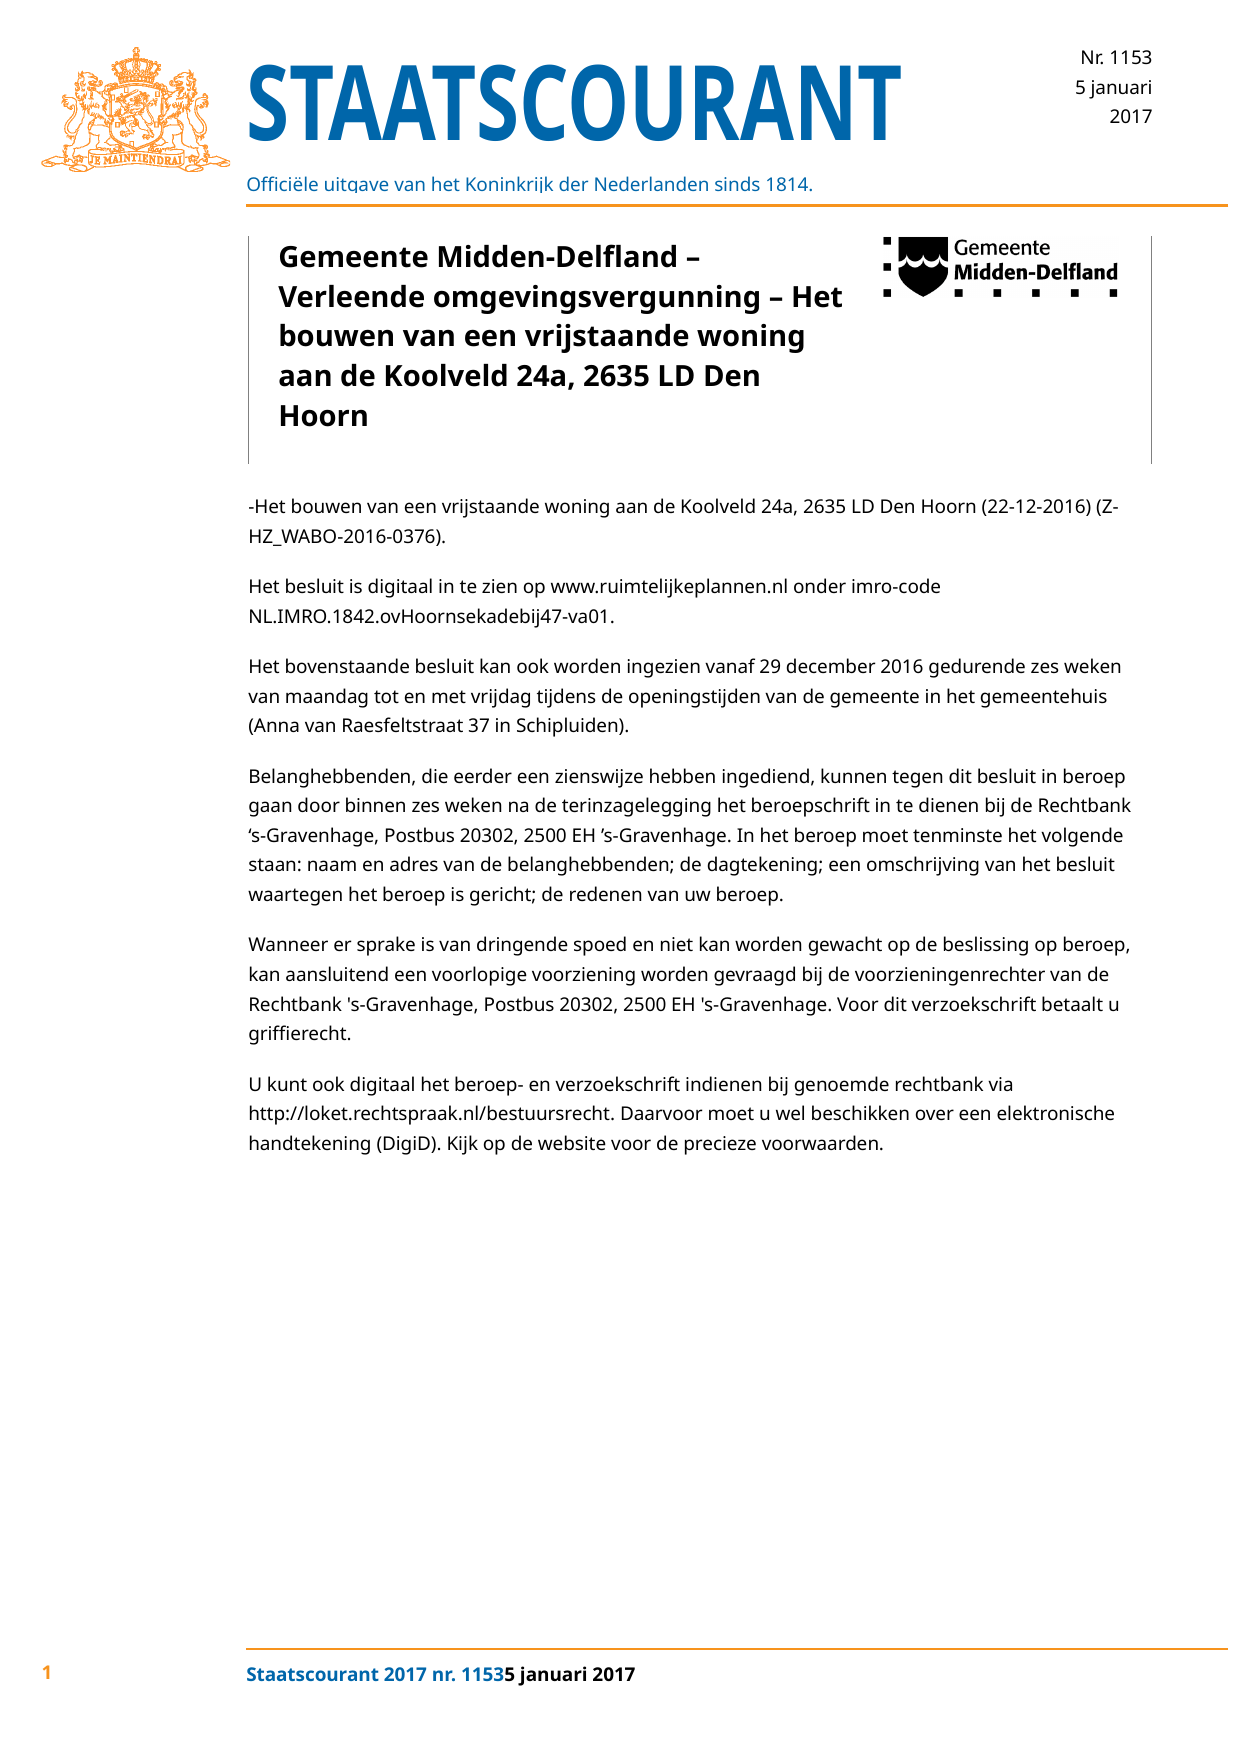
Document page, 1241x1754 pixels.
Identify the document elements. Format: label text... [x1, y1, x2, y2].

text Belanghebbenden, die eerder een zienswijze hebben ingediend, kunnen tegen dit besluit in beroep gaan door binnen zes weken na de terinzagelegging het beroepschrift in te dienen bij de Rechtbank ‘s-Gravenhage, Postbus 20302, 2500 EH ’s-Gravenhage. In het beroep moet tenminste het volgende staan: naam en adres van de belanghebbenden; de dagtekening; een omschrijving van het besluit waartegen het beroep is gericht; de redenen van uw beroep. [248, 763, 1152, 907]
text Het besluit is digitaal in te zien op www.ruimtelijkeplannen.nl onder imro-code NL.IMRO.1842.ovHoornsekadebij47-va01. [248, 573, 1152, 629]
text -Het bouwen van een vrijstaande woning aan de Koolveld 24a, 2635 LD Den Hoorn (22-12-2016) (Z-HZ_WABO-2016-0376). [248, 493, 1152, 549]
picture [882, 236, 1119, 298]
text Wanneer er sprake is van dringende spoed en niet kan worden gewacht op de beslissing op beroep, kan aansluitend een voorlopige voorziening worden gevraagd bij de voorzieningenrechter van de Rechtbank 's-Gravenhage, Postbus 20302, 2500 EH 's-Gravenhage. Voor dit verzoekschrift betaalt u griffierecht. [248, 932, 1152, 1046]
text U kunt ook digitaal het beroep- en verzoekschrift indienen bij genoemde rechtbank via http://loket.rechtspraak.nl/bestuursrecht. Daarvoor moet u wel beschikken over een elektronische handtekening (DigiD). Kijk op de website voor de precieze voorwaarden. [248, 1071, 1152, 1156]
picture [41, 47, 231, 172]
table_header Gemeente Midden-Delfland – Verleende omgevingsvergunning – Het bouwen van een vrijstaande woning aan de Koolveld 24a, 2635 LD Den Hoorn [249, 236, 850, 464]
table_header [850, 236, 1151, 464]
text Het bovenstaande besluit kan ook worden ingezien vanaf 29 december 2016 gedurende zes weken van maandag tot en met vrijdag tijdens de openingstijden van de gemeente in het gemeentehuis (Anna van Raesfeltstraat 37 in Schipluiden). [248, 653, 1152, 738]
